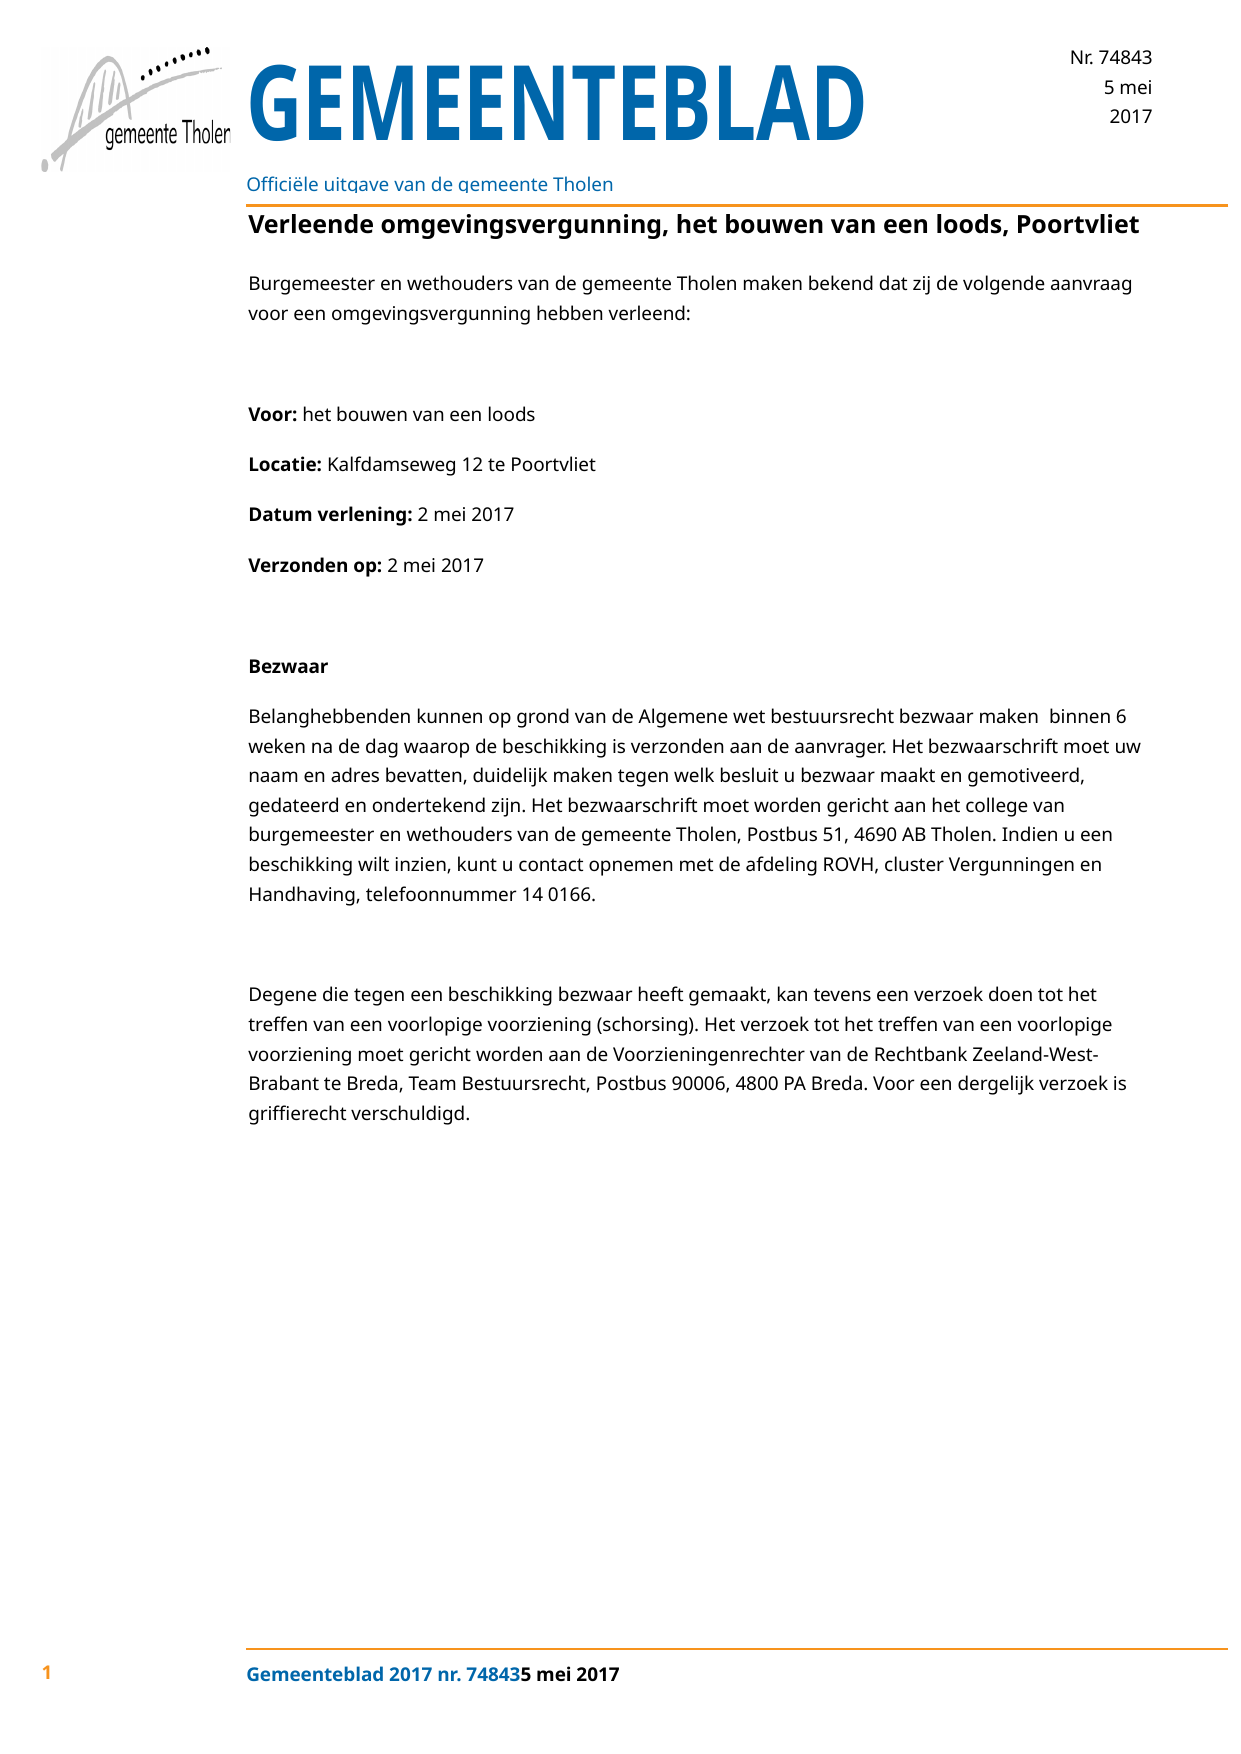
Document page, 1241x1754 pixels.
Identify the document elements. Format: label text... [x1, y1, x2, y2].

picture [41, 47, 231, 172]
text Voor: het bouwen van een loods [248, 401, 1152, 426]
text Bezwaar [248, 653, 1152, 678]
text Locatie: Kalfdamseweg 12 te Poortvliet [248, 451, 1152, 477]
text Degene die tegen een beschikking bezwaar heeft gemaakt, kan tevens een verzoek doen tot het treffen van een voorlopige voorziening (schorsing). Het verzoek tot het treffen van een voorlopige voorziening moet gericht worden aan de Voorzieningenrechter van de Rechtbank Zeeland-West-Brabant te Breda, Team Bestuursrecht, Postbus 90006, 4800 PA Breda. Voor een dergelijk verzoek is griffierecht verschuldigd. [248, 982, 1152, 1126]
text Verzonden op: 2 mei 2017 [248, 552, 1152, 578]
text Belanghebbenden kunnen op grond van de Algemene wet bestuursrecht bezwaar maken binnen 6 weken na de dag waarop de beschikking is verzonden aan de aanvrager. Het bezwaarschrift moet uw naam en adres bevatten, duidelijk maken tegen welk besluit u bezwaar maakt en gemotiveerd, gedateerd en ondertekend zijn. Het bezwaarschrift moet worden gericht aan het college van burgemeester en wethouders van de gemeente Tholen, Postbus 51, 4690 AB Tholen. Indien u een beschikking wilt inzien, kunt u contact opnemen met de afdeling ROVH, cluster Vergunningen en Handhaving, telefoonnummer 14 0166. [248, 703, 1152, 906]
text Burgemeester en wethouders van de gemeente Tholen maken bekend dat zij de volgende aanvraag voor een omgevingsvergunning hebben verleend: [248, 270, 1152, 326]
text Datum verlening: 2 mei 2017 [248, 502, 1152, 527]
text Verleende omgevingsvergunning, het bouwen van een loods, Poortvliet [248, 207, 1152, 241]
